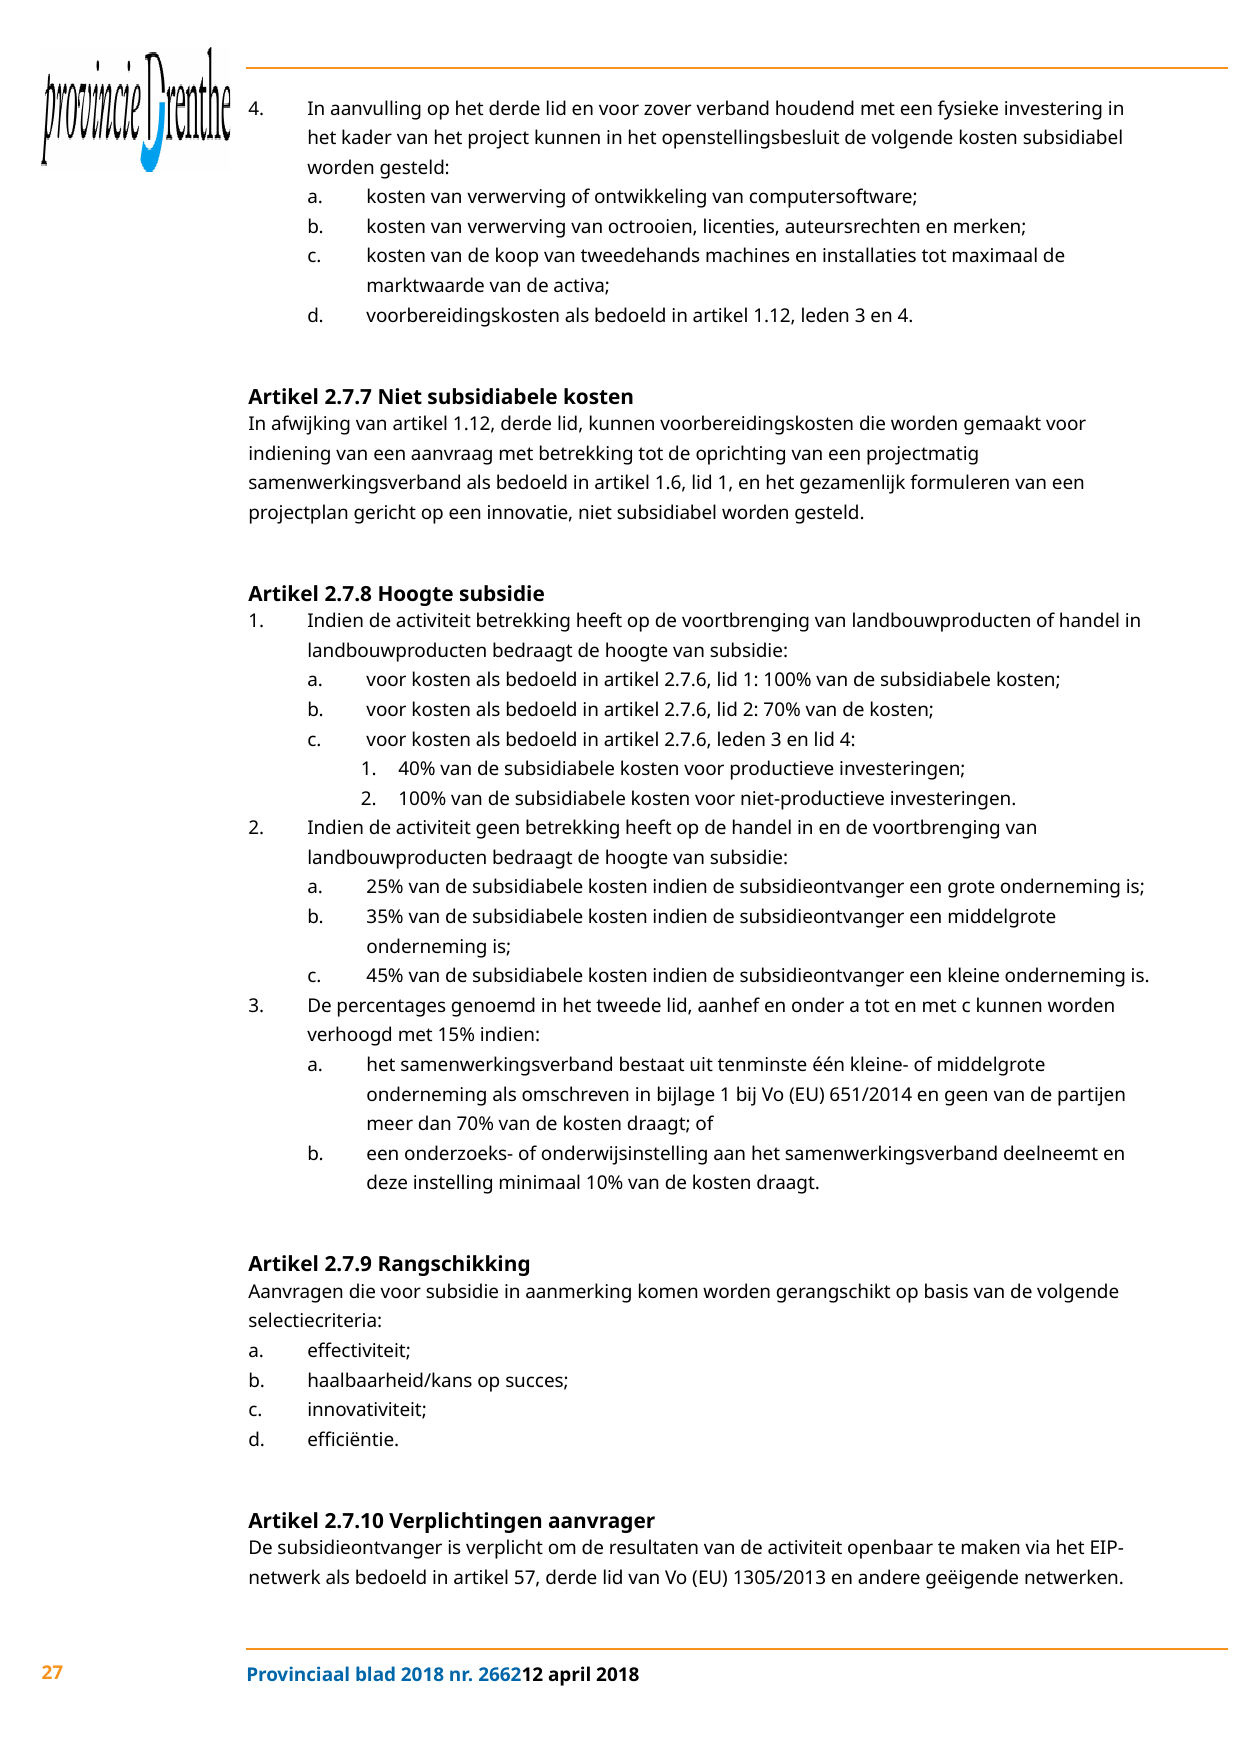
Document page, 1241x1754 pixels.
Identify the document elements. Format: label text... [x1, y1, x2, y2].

list kosten van de koop van tweedehands machines en installaties tot maximaal de marktwaarde van de activa; [307, 243, 1152, 298]
list kosten van verwerving van octrooien, licenties, auteursrechten en merken; [307, 213, 1152, 239]
text Artikel 2.7.7 Niet subsidiabele kosten [248, 382, 1152, 410]
text Artikel 2.7.8 Hoogte subsidie [248, 579, 1152, 607]
text Aanvragen die voor subsidie in aanmerking komen worden gerangschikt op basis van de volgende selectiecriteria: [248, 1278, 1152, 1333]
list voor kosten als bedoeld in artikel 2.7.6, leden 3 en lid 4: [307, 726, 1152, 752]
picture [41, 47, 231, 172]
list In aanvulling op het derde lid en voor zover verband houdend met een fysieke investering in het kader van het project kunnen in het openstellingsbesluit de volgende kosten subsidiabel worden gesteld: [248, 95, 1152, 180]
list 40% van de subsidiabele kosten voor productieve investeringen; [361, 755, 1152, 781]
list innovativiteit; [248, 1396, 1152, 1422]
list efficiëntie. [248, 1426, 1152, 1452]
list 45% van de subsidiabele kosten indien de subsidieontvanger een kleine onderneming is. [307, 962, 1152, 988]
list voor kosten als bedoeld in artikel 2.7.6, lid 1: 100% van de subsidiabele kosten; [307, 667, 1152, 692]
text De subsidieontvanger is verplicht om de resultaten van de activiteit openbaar te maken via het EIP-netwerk als bedoeld in artikel 57, derde lid van Vo (EU) 1305/2013 en andere geëigende netwerken. [248, 1534, 1152, 1590]
list 35% van de subsidiabele kosten indien de subsidieontvanger een middelgrote onderneming is; [307, 903, 1152, 959]
text Artikel 2.7.10 Verplichtingen aanvrager [248, 1506, 1152, 1534]
list haalbaarheid/kans op succes; [248, 1367, 1152, 1392]
list voor kosten als bedoeld in artikel 2.7.6, lid 2: 70% van de kosten; [307, 696, 1152, 722]
list het samenwerkingsverband bestaat uit tenminste één kleine- of middelgrote onderneming als omschreven in bijlage 1 bij Vo (EU) 651/2014 en geen van de partijen meer dan 70% van de kosten draagt; of [307, 1051, 1152, 1136]
list De percentages genoemd in het tweede lid, aanhef en onder a tot en met c kunnen worden verhoogd met 15% indien: [248, 992, 1152, 1047]
list 100% van de subsidiabele kosten voor niet-productieve investeringen. [361, 785, 1152, 811]
list een onderzoeks- of onderwijsinstelling aan het samenwerkingsverband deelneemt en deze instelling minimaal 10% van de kosten draagt. [307, 1140, 1152, 1195]
text Artikel 2.7.9 Rangschikking [248, 1249, 1152, 1278]
list kosten van verwerving of ontwikkeling van computersoftware; [307, 183, 1152, 209]
list effectiviteit; [248, 1337, 1152, 1363]
list Indien de activiteit betrekking heeft op de voortbrenging van landbouwproducten of handel in landbouwproducten bedraagt de hoogte van subsidie: [248, 607, 1152, 663]
list voorbereidingskosten als bedoeld in artikel 1.12, leden 3 en 4. [307, 302, 1152, 328]
list 25% van de subsidiabele kosten indien de subsidieontvanger een grote onderneming is; [307, 874, 1152, 899]
list Indien de activiteit geen betrekking heeft op de handel in en de voortbrenging van landbouwproducten bedraagt de hoogte van subsidie: [248, 814, 1152, 870]
text In afwijking van artikel 1.12, derde lid, kunnen voorbereidingskosten die worden gemaakt voor indiening van een aanvraag met betrekking tot de oprichting van een projectmatig samenwerkingsverband als bedoeld in artikel 1.6, lid 1, en het gezamenlijk formuleren van een projectplan gericht op een innovatie, niet subsidiabel worden gesteld. [248, 410, 1152, 525]
